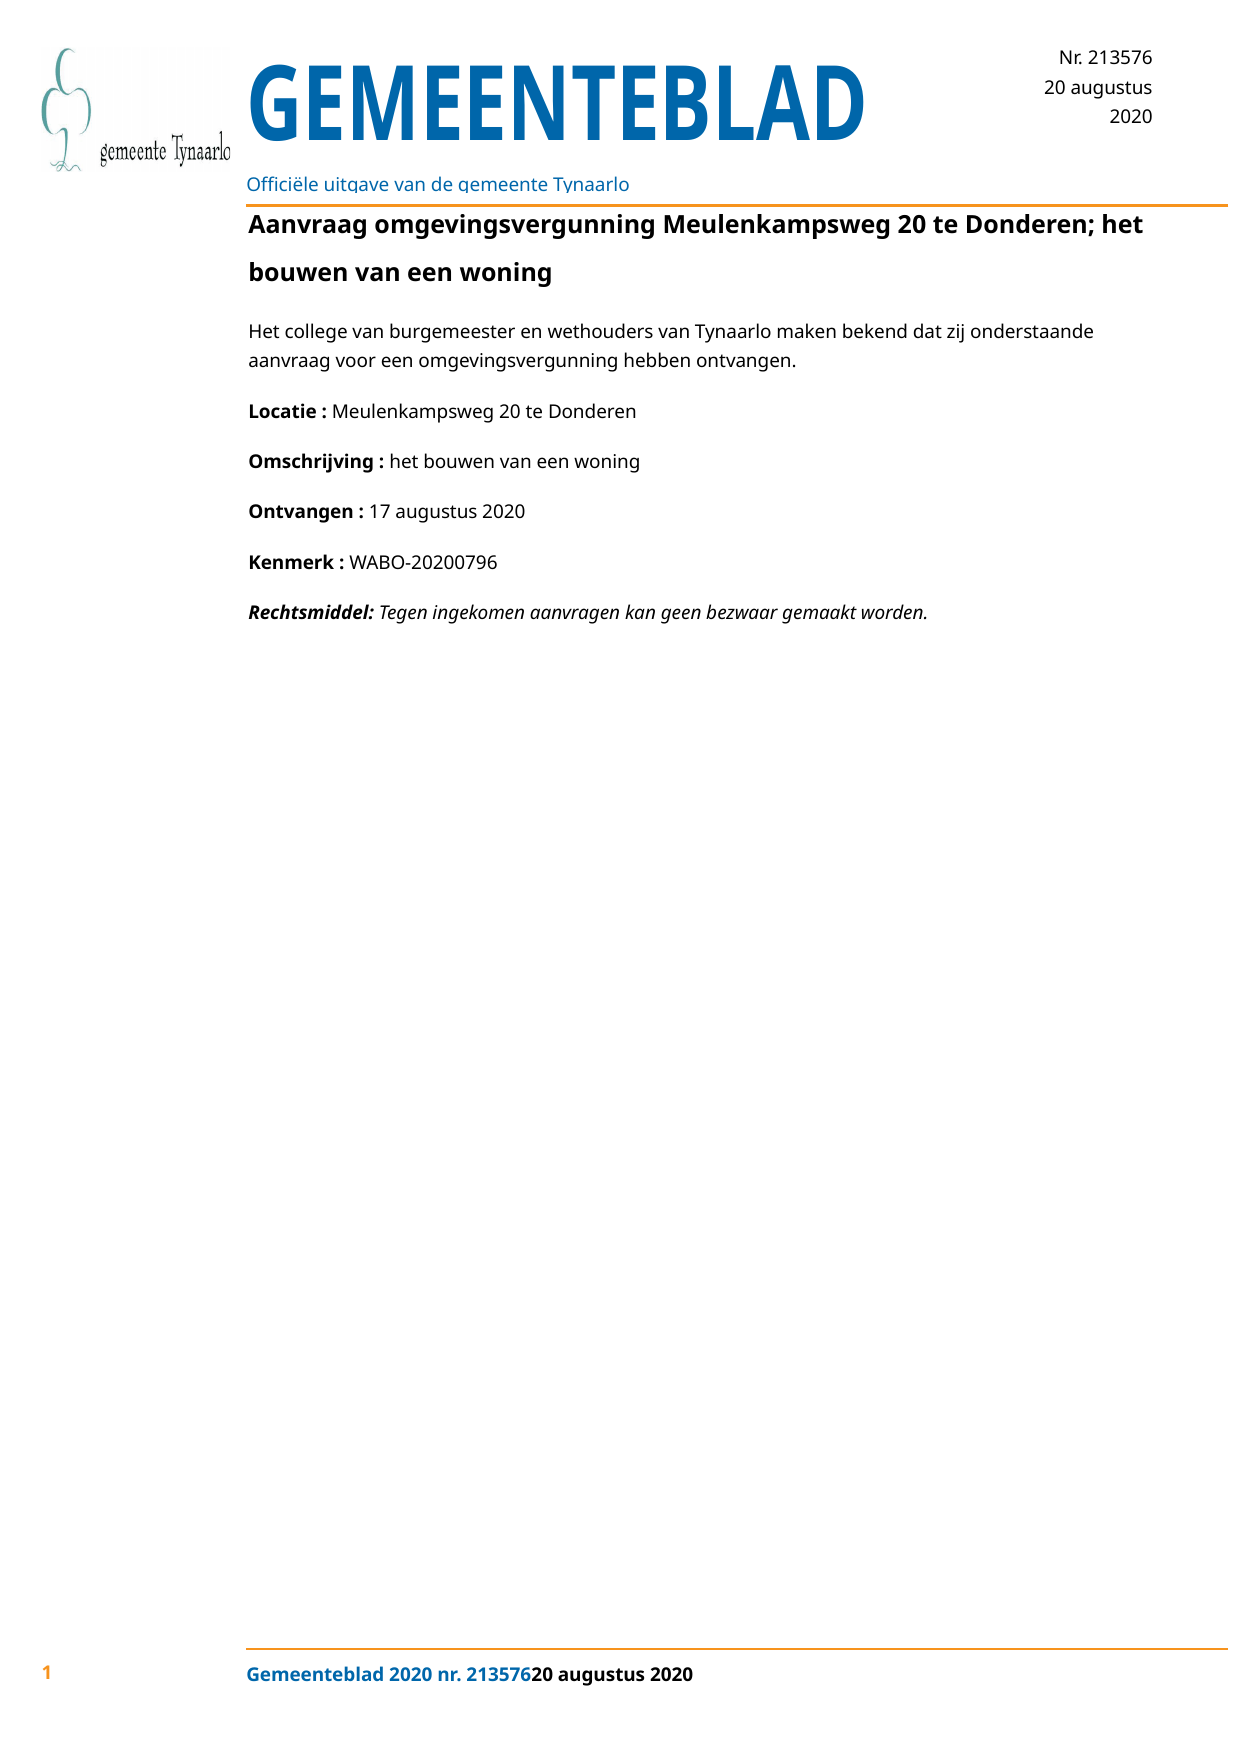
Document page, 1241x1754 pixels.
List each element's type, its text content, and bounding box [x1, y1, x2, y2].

text Omschrijving : het bouwen van een woning [248, 448, 1152, 474]
text Aanvraag omgevingsvergunning Meulenkampsweg 20 te Donderen; het bouwen van een woning [248, 207, 1152, 288]
text Kenmerk : WABO-20200796 [248, 549, 1152, 575]
text Rechtsmiddel: Tegen ingekomen aanvragen kan geen bezwaar gemaakt worden. [248, 599, 1152, 625]
text Het college van burgemeester en wethouders van Tynaarlo maken bekend dat zij onderstaande aanvraag voor een omgevingsvergunning hebben ontvangen. [248, 318, 1152, 373]
text Ontvangen : 17 augustus 2020 [248, 499, 1152, 524]
picture [41, 47, 231, 172]
text Locatie : Meulenkampsweg 20 te Donderen [248, 398, 1152, 424]
